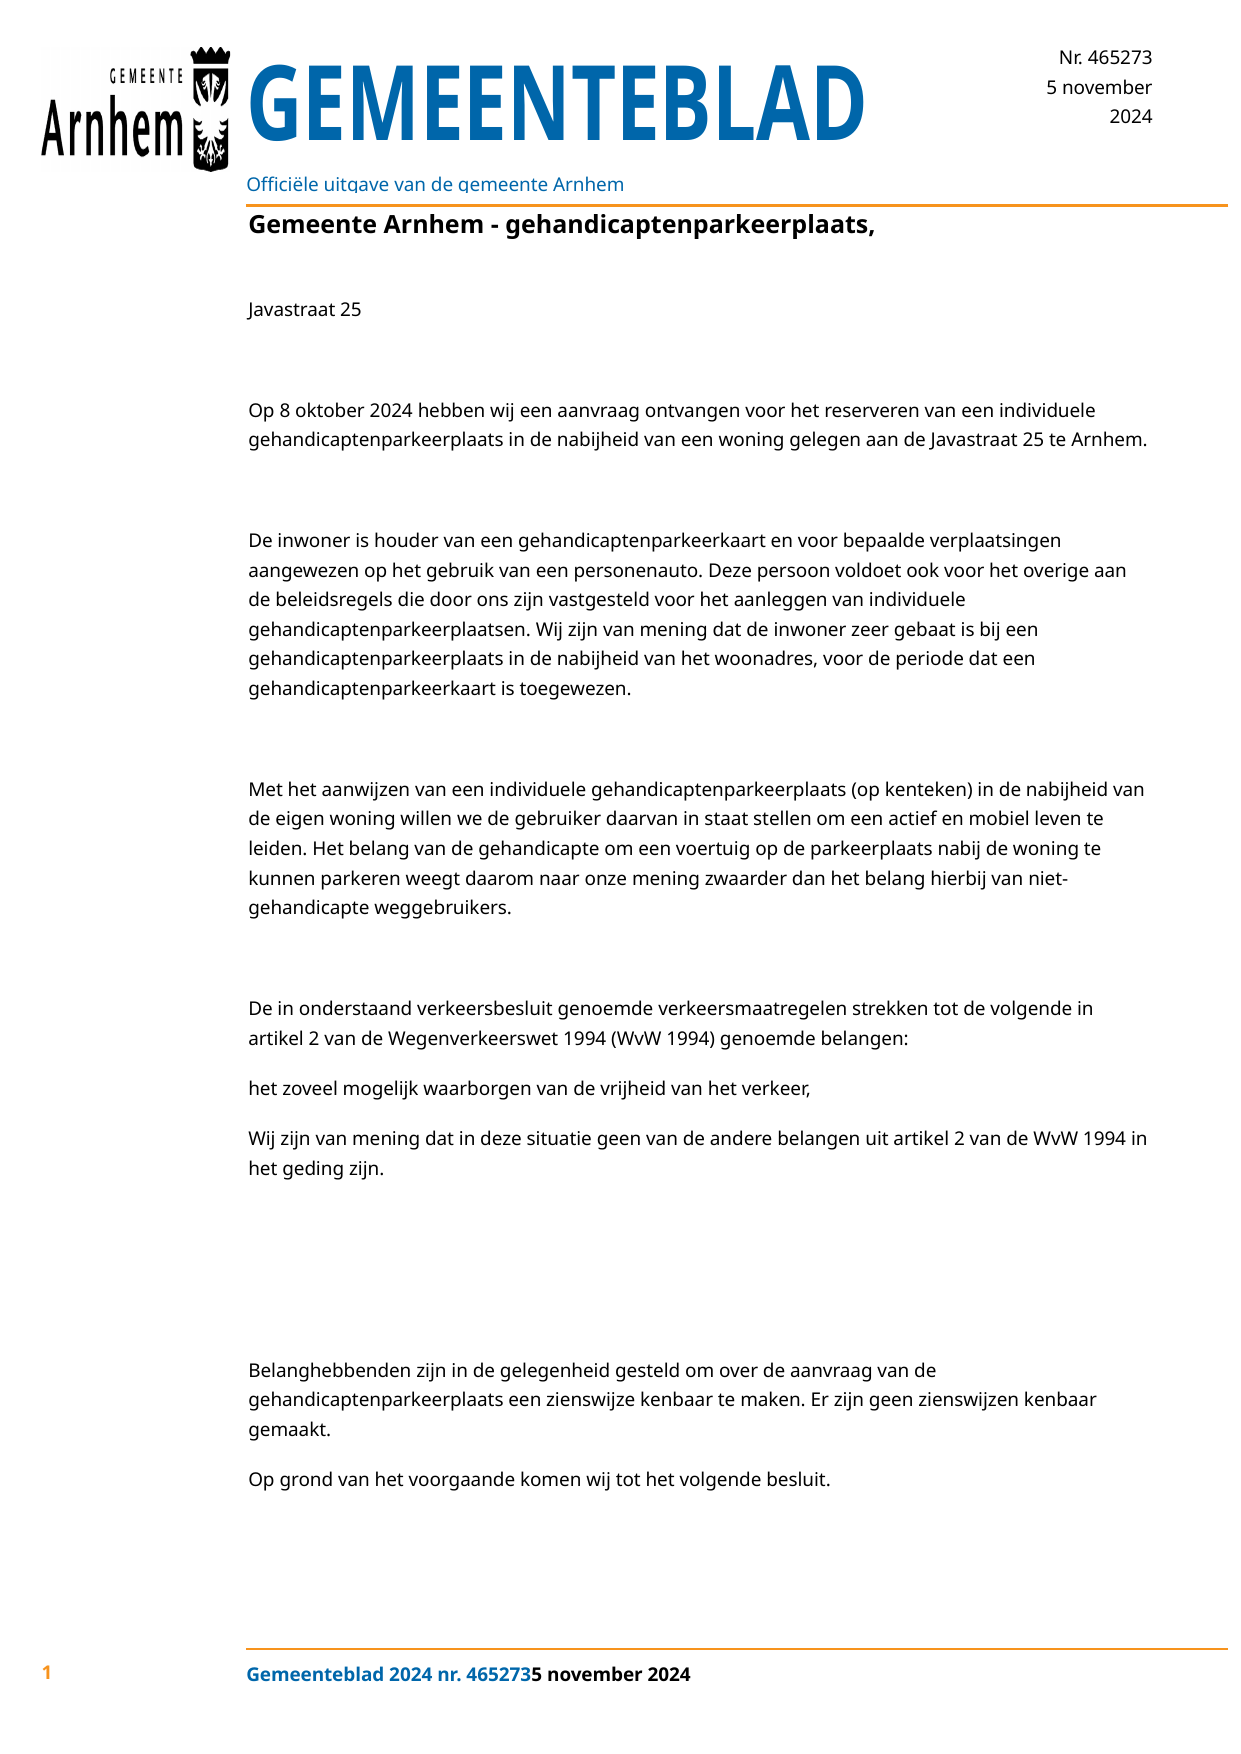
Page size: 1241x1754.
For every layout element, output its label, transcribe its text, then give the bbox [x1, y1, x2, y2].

picture [41, 47, 231, 172]
text Javastraat 25 [248, 296, 1152, 322]
text Op grond van het voorgaande komen wij tot het volgende besluit. [248, 1466, 1152, 1492]
text Met het aanwijzen van een individuele gehandicaptenparkeerplaats (op kenteken) in de nabijheid van de eigen woning willen we de gebruiker daarvan in staat stellen om een actief en mobiel leven te leiden. Het belang van de gehandicapte om een voertuig op de parkeerplaats nabij de woning te kunnen parkeren weegt daarom naar onze mening zwaarder dan het belang hierbij van niet-gehandicapte weggebruikers. [248, 776, 1152, 920]
text De inwoner is houder van een gehandicaptenparkeerkaart en voor bepaalde verplaatsingen aangewezen op het gebruik van een personenauto. Deze persoon voldoet ook voor het overige aan de beleidsregels die door ons zijn vastgesteld voor het aanleggen van individuele gehandicaptenparkeerplaatsen. Wij zijn van mening dat de inwoner zeer gebaat is bij een gehandicaptenparkeerplaats in de nabijheid van het woonadres, voor de periode dat een gehandicaptenparkeerkaart is toegewezen. [248, 527, 1152, 701]
text Belanghebbenden zijn in de gelegenheid gesteld om over de aanvraag van de gehandicaptenparkeerplaats een zienswijze kenbaar te maken. Er zijn geen zienswijzen kenbaar gemaakt. [248, 1357, 1152, 1442]
text Wij zijn van mening dat in deze situatie geen van de andere belangen uit artikel 2 van de WvW 1994 in het geding zijn. [248, 1126, 1152, 1181]
text het zoveel mogelijk waarborgen van de vrijheid van het verkeer, [248, 1075, 1152, 1101]
text De in onderstaand verkeersbesluit genoemde verkeersmaatregelen strekken tot de volgende in artikel 2 van de Wegenverkeerswet 1994 (WvW 1994) genoemde belangen: [248, 995, 1152, 1051]
text Gemeente Arnhem - gehandicaptenparkeerplaats, [248, 207, 1152, 241]
text Op 8 oktober 2024 hebben wij een aanvraag ontvangen voor het reserveren van een individuele gehandicaptenparkeerplaats in de nabijheid van een woning gelegen aan de Javastraat 25 te Arnhem. [248, 397, 1152, 452]
